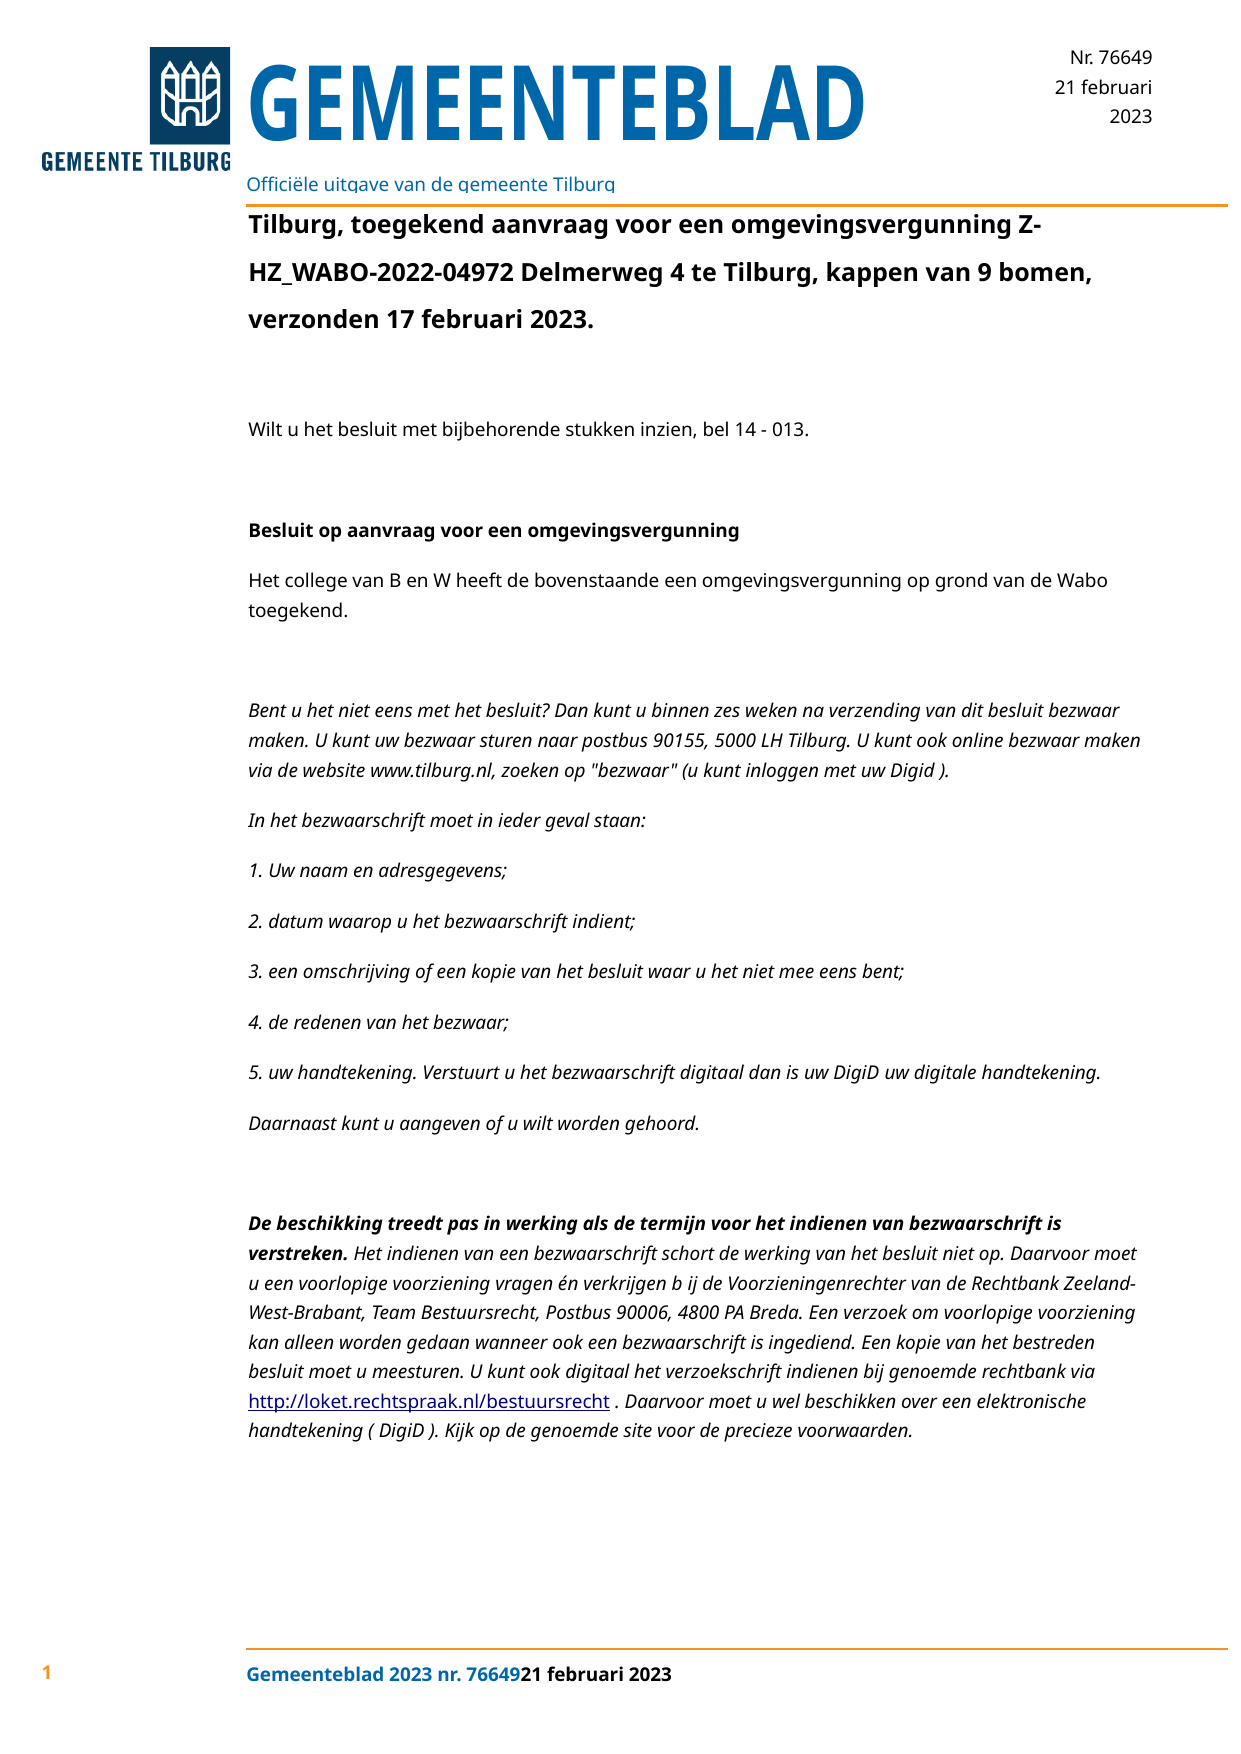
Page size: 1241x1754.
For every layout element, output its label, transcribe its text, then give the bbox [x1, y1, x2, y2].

text Het college van B en W heeft de bovenstaande een omgevingsvergunning op grond van de Wabo toegekend. [248, 567, 1152, 622]
text 4. de redenen van het bezwaar; [248, 1009, 1152, 1034]
text In het bezwaarschrift moet in ieder geval staan: [248, 807, 1152, 833]
text 5. uw handtekening. Verstuurt u het bezwaarschrift digitaal dan is uw DigiD uw digitale handtekening. [248, 1059, 1152, 1085]
text De beschikking treedt pas in werking als de termijn voor het indienen van bezwaarschrift is verstreken. Het indienen van een bezwaarschrift schort de werking van het besluit niet op. Daarvoor moet u een voorlopige voorziening vragen én verkrijgen b ij de Voorzieningenrechter van de Rechtbank Zeeland-West-Brabant, Team Bestuursrecht, Postbus 90006, 4800 PA Breda. Een verzoek om voorlopige voorziening kan alleen worden gedaan wanneer ook een bezwaarschrift is ingediend. Een kopie van het bestreden besluit moet u meesturen. U kunt ook digitaal het verzoekschrift indienen bij genoemde rechtbank via http://loket.rechtspraak.nl/bestuursrecht . Daarvoor moet u wel beschikken over een elektronische handtekening ( DigiD ). Kijk op de genoemde site voor de precieze voorwaarden. [248, 1211, 1152, 1443]
picture [41, 47, 231, 172]
text 1. Uw naam en adresgegevens; [248, 858, 1152, 883]
text Besluit op aanvraag voor een omgevingsvergunning [248, 517, 1152, 542]
text Bent u het niet eens met het besluit? Dan kunt u binnen zes weken na verzending van dit besluit bezwaar maken. U kunt uw bezwaar sturen naar postbus 90155, 5000 LH Tilburg. U kunt ook online bezwaar maken via de website www.tilburg.nl, zoeken op "bezwaar" (u kunt inloggen met uw Digid ). [248, 698, 1152, 782]
text 3. een omschrijving of een kopie van het besluit waar u het niet mee eens bent; [248, 958, 1152, 984]
text 2. datum waarop u het bezwaarschrift indient; [248, 908, 1152, 934]
text Wilt u het besluit met bijbehorende stukken inzien, bel 14 - 013. [248, 416, 1152, 442]
text Daarnaast kunt u aangeven of u wilt worden gehoord. [248, 1110, 1152, 1135]
text Tilburg, toegekend aanvraag voor een omgevingsvergunning Z-HZ_WABO-2022-04972 Delmerweg 4 te Tilburg, kappen van 9 bomen, verzonden 17 februari 2023. [248, 207, 1152, 336]
